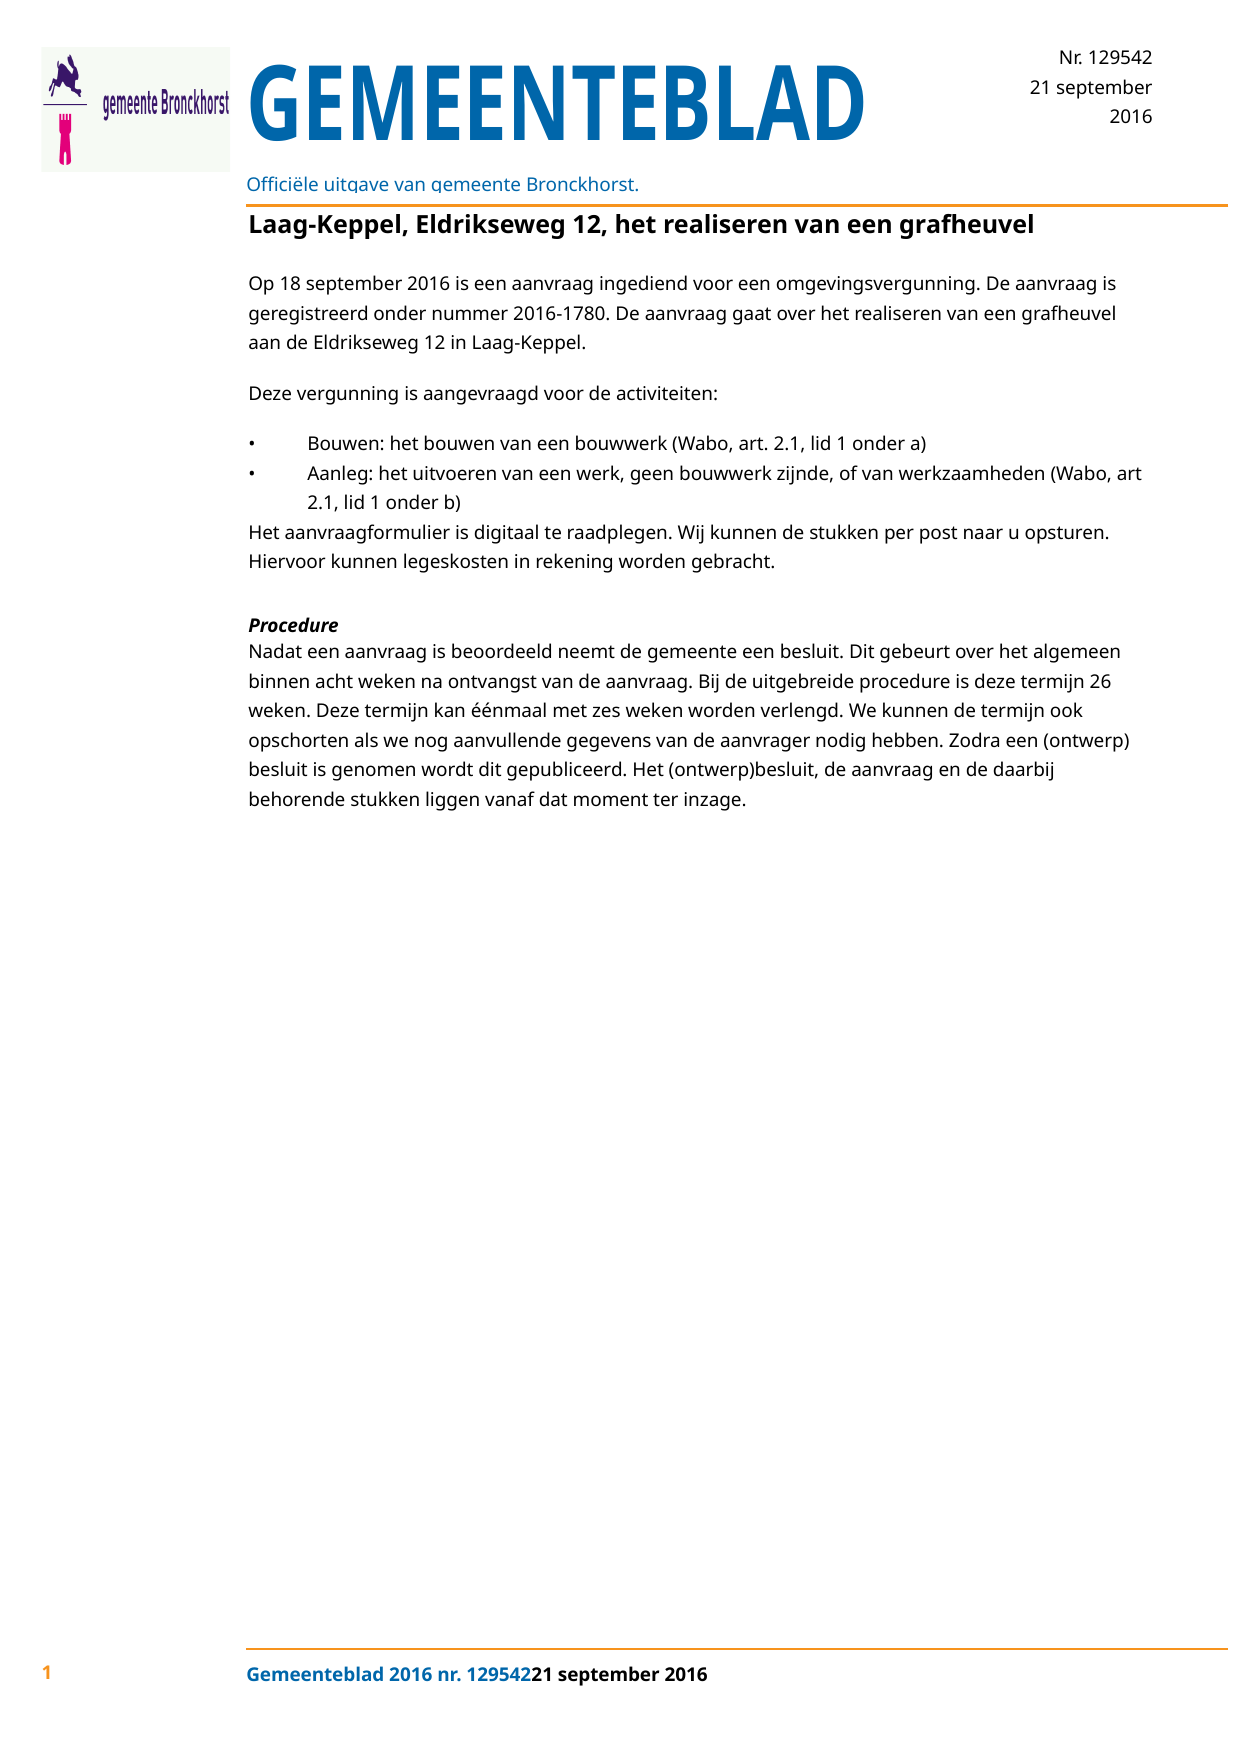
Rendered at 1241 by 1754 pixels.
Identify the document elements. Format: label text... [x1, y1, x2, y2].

picture [41, 47, 231, 172]
text Deze vergunning is aangevraagd voor de activiteiten: [248, 380, 1152, 406]
text Procedure [248, 613, 1152, 638]
list Aanleg: het uitvoeren van een werk, geen bouwwerk zijnde, of van werkzaamheden (Wabo, art 2.1, lid 1 onder b) [248, 460, 1152, 515]
text Op 18 september 2016 is een aanvraag ingediend voor een omgevingsvergunning. De aanvraag is geregistreerd onder nummer 2016-1780. De aanvraag gaat over het realiseren van een grafheuvel aan de Eldrikseweg 12 in Laag-Keppel. [248, 270, 1152, 355]
text Laag-Keppel, Eldrikseweg 12, het realiseren van een grafheuvel [248, 207, 1152, 241]
text Het aanvraagformulier is digitaal te raadplegen. Wij kunnen de stukken per post naar u opsturen. Hiervoor kunnen legeskosten in rekening worden gebracht. [248, 519, 1152, 574]
text Nadat een aanvraag is beoordeeld neemt de gemeente een besluit. Dit gebeurt over het algemeen binnen acht weken na ontvangst van de aanvraag. Bij de uitgebreide procedure is deze termijn 26 weken. Deze termijn kan éénmaal met zes weken worden verlengd. We kunnen de termijn ook opschorten als we nog aanvullende gegevens van de aanvrager nodig hebben. Zodra een (ontwerp) besluit is genomen wordt dit gepubliceerd. Het (ontwerp)besluit, de aanvraag en de daarbij behorende stukken liggen vanaf dat moment ter inzage. [248, 638, 1152, 812]
list Bouwen: het bouwen van een bouwwerk (Wabo, art. 2.1, lid 1 onder a) [248, 430, 1152, 456]
